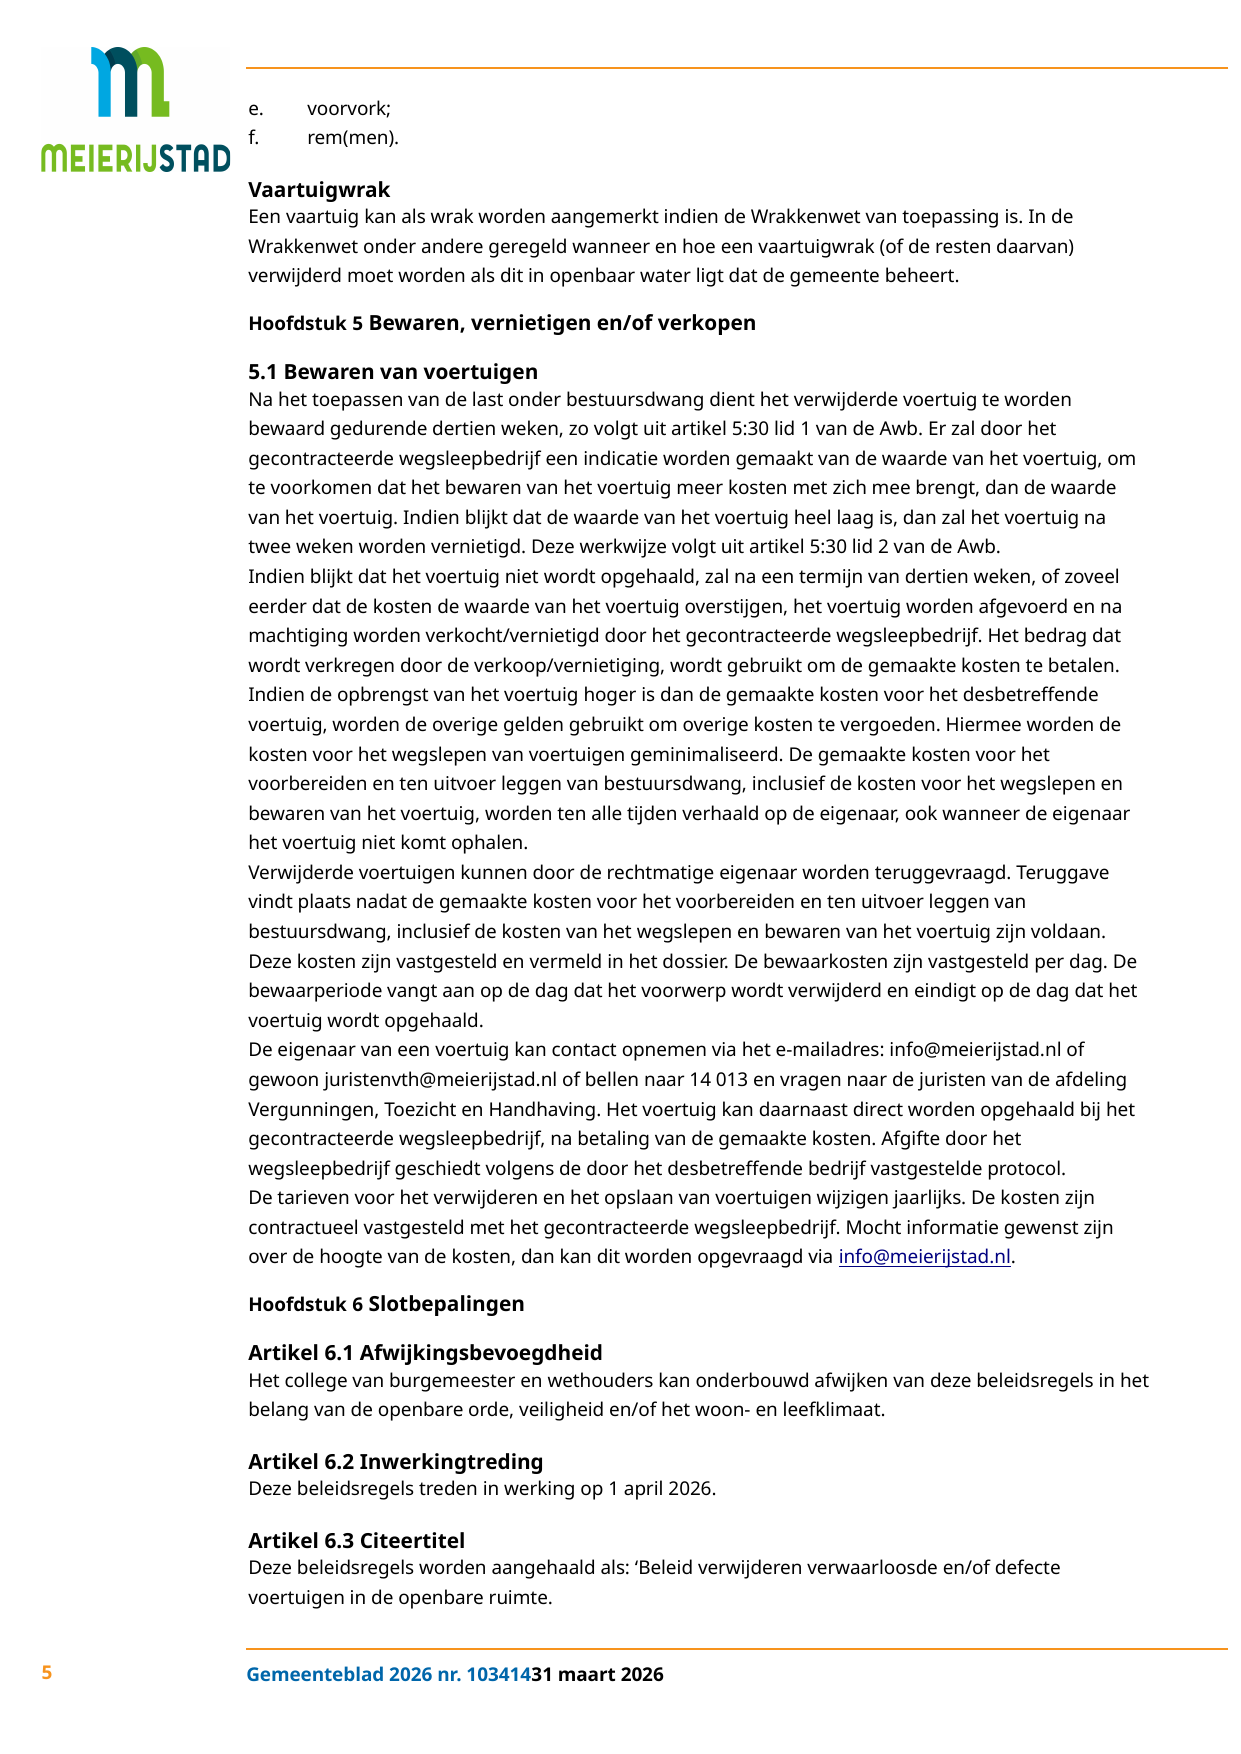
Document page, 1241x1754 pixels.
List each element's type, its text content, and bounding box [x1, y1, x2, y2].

text Vaartuigwrak [248, 175, 1152, 203]
text Na het toepassen van de last onder bestuursdwang dient het verwijderde voertuig te worden bewaard gedurende dertien weken, zo volgt uit artikel 5:30 lid 1 van de Awb. Er zal door het gecontracteerde wegsleepbedrijf een indicatie worden gemaakt van de waarde van het voertuig, om te voorkomen dat het bewaren van het voertuig meer kosten met zich mee brengt, dan de waarde van het voertuig. Indien blijkt dat de waarde van het voertuig heel laag is, dan zal het voertuig na twee weken worden vernietigd. Deze werkwijze volgt uit artikel 5:30 lid 2 van de Awb. [248, 386, 1152, 559]
text Artikel 6.1 Afwijkingsbevoegdheid [248, 1338, 1152, 1367]
text Hoofdstuk 5 Bewaren, vernietigen en/of verkopen [248, 308, 1152, 336]
text Artikel 6.2 Inwerkingtreding [248, 1447, 1152, 1475]
text Deze beleidsregels treden in werking op 1 april 2026. [248, 1475, 1152, 1501]
text De eigenaar van een voertuig kan contact opnemen via het e-mailadres: info@meierijstad.nl of gewoon juristenvth@meierijstad.nl of bellen naar 14 013 en vragen naar de juristen van de afdeling Vergunningen, Toezicht en Handhaving. Het voertuig kan daarnaast direct worden opgehaald bij het gecontracteerde wegsleepbedrijf, na betaling van de gemaakte kosten. Afgifte door het wegsleepbedrijf geschiedt volgens de door het desbetreffende bedrijf vastgestelde protocol. [248, 1037, 1152, 1181]
text Verwijderde voertuigen kunnen door de rechtmatige eigenaar worden teruggevraagd. Teruggave vindt plaats nadat de gemaakte kosten voor het voorbereiden en ten uitvoer leggen van bestuursdwang, inclusief de kosten van het wegslepen en bewaren van het voertuig zijn voldaan. Deze kosten zijn vastgesteld en vermeld in het dossier. De bewaarkosten zijn vastgesteld per dag. De bewaarperiode vangt aan op de dag dat het voorwerp wordt verwijderd en eindigt op de dag dat het voertuig wordt opgehaald. [248, 859, 1152, 1033]
text De tarieven voor het verwijderen en het opslaan van voertuigen wijzigen jaarlijks. De kosten zijn contractueel vastgesteld met het gecontracteerde wegsleepbedrijf. Mocht informatie gewenst zijn over de hoogte van de kosten, dan kan dit worden opgevraagd via info@meierijstad.nl. [248, 1184, 1152, 1269]
list voorvork; [248, 95, 1152, 121]
text Deze beleidsregels worden aangehaald als: ‘Beleid verwijderen verwaarloosde en/of defecte voertuigen in de openbare ruimte. [248, 1554, 1152, 1609]
text Een vaartuig kan als wrak worden aangemerkt indien de Wrakkenwet van toepassing is. In de Wrakkenwet onder andere geregeld wanneer en hoe een vaartuigwrak (of de resten daarvan) verwijderd moet worden als dit in openbaar water ligt dat de gemeente beheert. [248, 203, 1152, 288]
picture [41, 47, 231, 172]
text Indien blijkt dat het voertuig niet wordt opgehaald, zal na een termijn van dertien weken, of zoveel eerder dat de kosten de waarde van het voertuig overstijgen, het voertuig worden afgevoerd en na machtiging worden verkocht/vernietigd door het gecontracteerde wegsleepbedrijf. Het bedrag dat wordt verkregen door de verkoop/vernietiging, wordt gebruikt om de gemaakte kosten te betalen. Indien de opbrengst van het voertuig hoger is dan de gemaakte kosten voor het desbetreffende voertuig, worden de overige gelden gebruikt om overige kosten te vergoeden. Hiermee worden de kosten voor het wegslepen van voertuigen geminimaliseerd. De gemaakte kosten voor het voorbereiden en ten uitvoer leggen van bestuursdwang, inclusief de kosten voor het wegslepen en bewaren van het voertuig, worden ten alle tijden verhaald op de eigenaar, ook wanneer de eigenaar het voertuig niet komt ophalen. [248, 563, 1152, 855]
list rem(men). [248, 124, 1152, 150]
text Artikel 6.3 Citeertitel [248, 1526, 1152, 1554]
text Hoofdstuk 6 Slotbepalingen [248, 1289, 1152, 1318]
text Het college van burgemeester en wethouders kan onderbouwd afwijken van deze beleidsregels in het belang van de openbare orde, veiligheid en/of het woon- en leefklimaat. [248, 1367, 1152, 1422]
text 5.1 Bewaren van voertuigen [248, 357, 1152, 386]
